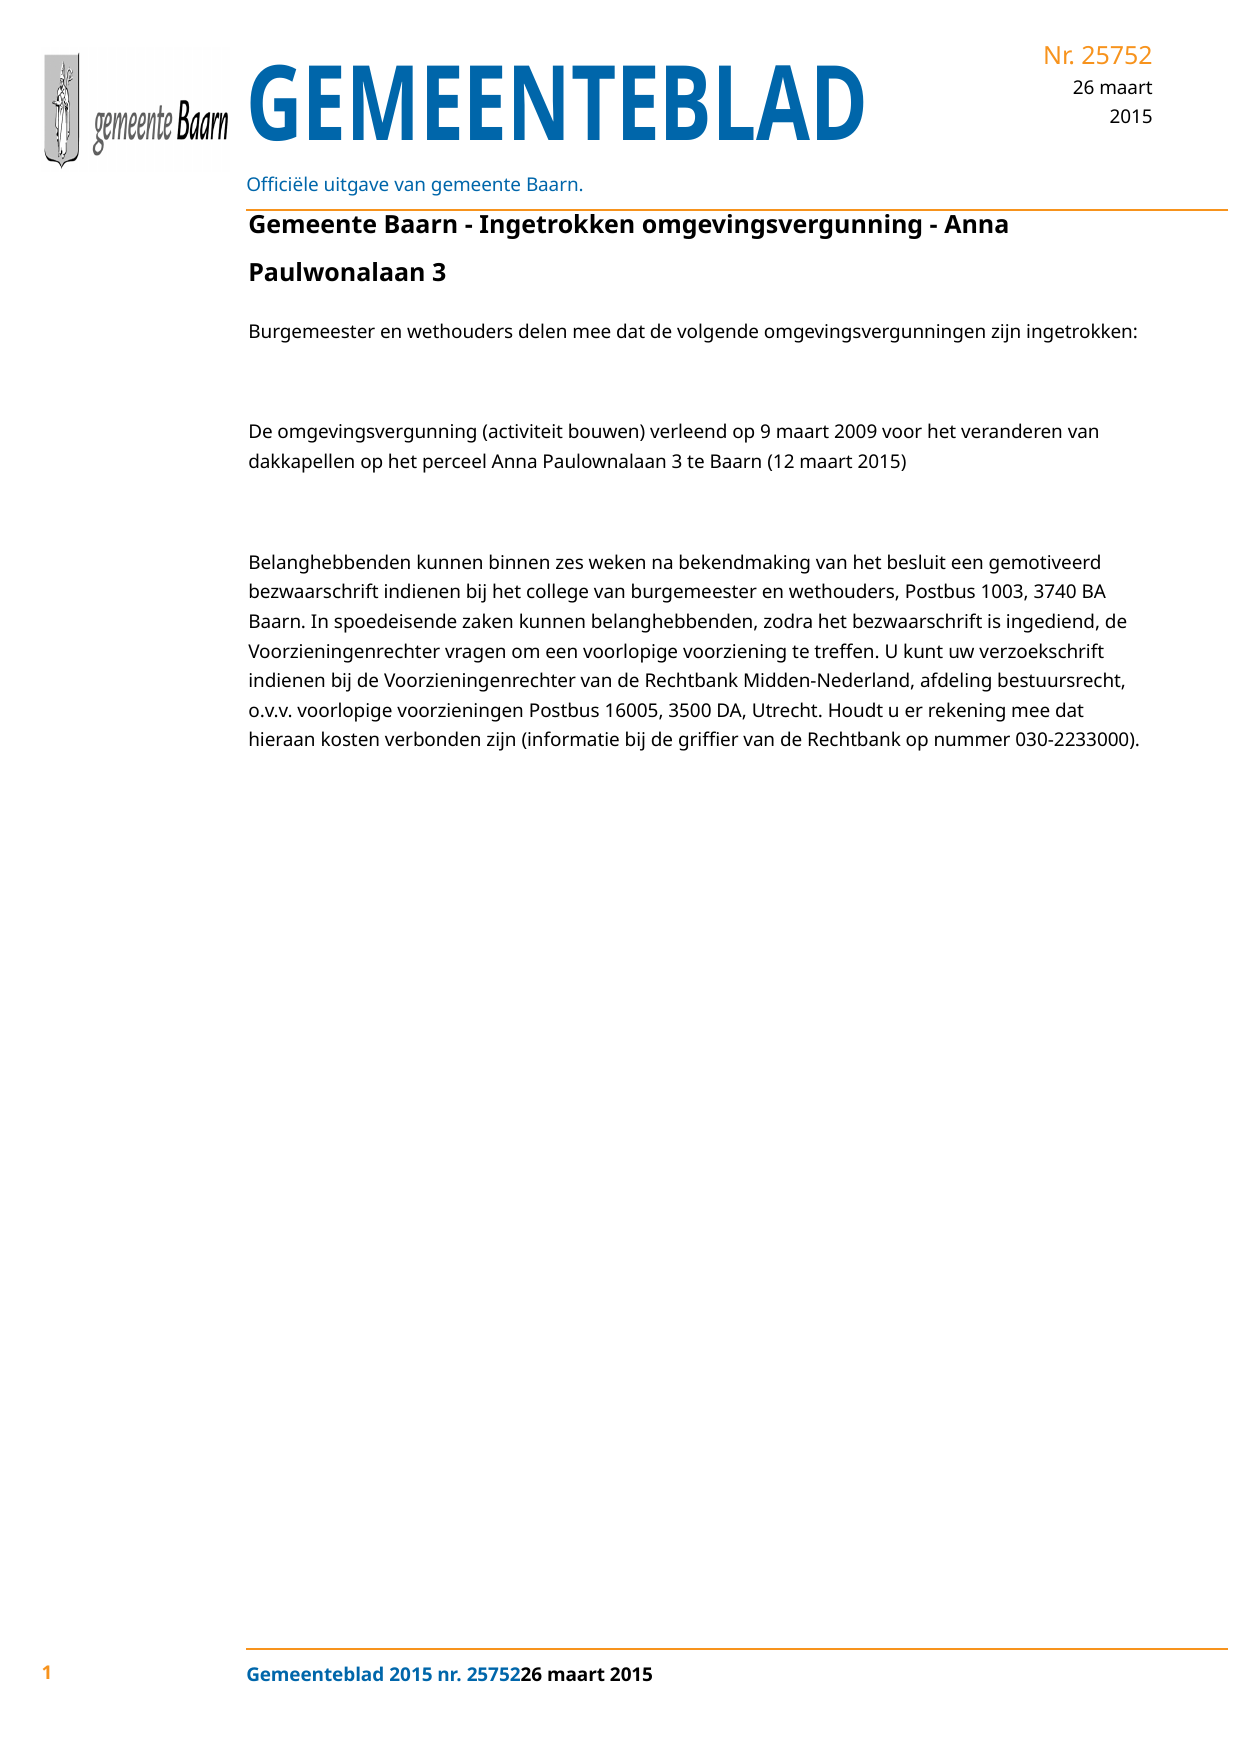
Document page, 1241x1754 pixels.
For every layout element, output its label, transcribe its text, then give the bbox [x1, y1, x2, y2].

picture [41, 47, 231, 172]
text Gemeente Baarn - Ingetrokken omgevingsvergunning - Anna Paulwonalaan 3 [248, 211, 1152, 288]
text Burgemeester en wethouders delen mee dat de volgende omgevingsvergunningen zijn ingetrokken: [248, 318, 1152, 344]
text De omgevingsvergunning (activiteit bouwen) verleend op 9 maart 2009 voor het veranderen van dakkapellen op het perceel Anna Paulownalaan 3 te Baarn (12 maart 2015) [248, 419, 1152, 474]
text Belanghebbenden kunnen binnen zes weken na bekendmaking van het besluit een gemotiveerd bezwaarschrift indienen bij het college van burgemeester en wethouders, Postbus 1003, 3740 BA Baarn. In spoedeisende zaken kunnen belanghebbenden, zodra het bezwaarschrift is ingediend, de Voorzieningenrechter vragen om een voorlopige voorziening te treffen. U kunt uw verzoekschrift indienen bij de Voorzieningenrechter van de Rechtbank Midden-Nederland, afdeling bestuursrecht, o.v.v. voorlopige voorzieningen Postbus 16005, 3500 DA, Utrecht. Houdt u er rekening mee dat hieraan kosten verbonden zijn (informatie bij de griffier van de Rechtbank op nummer 030-2233000). [248, 549, 1152, 752]
